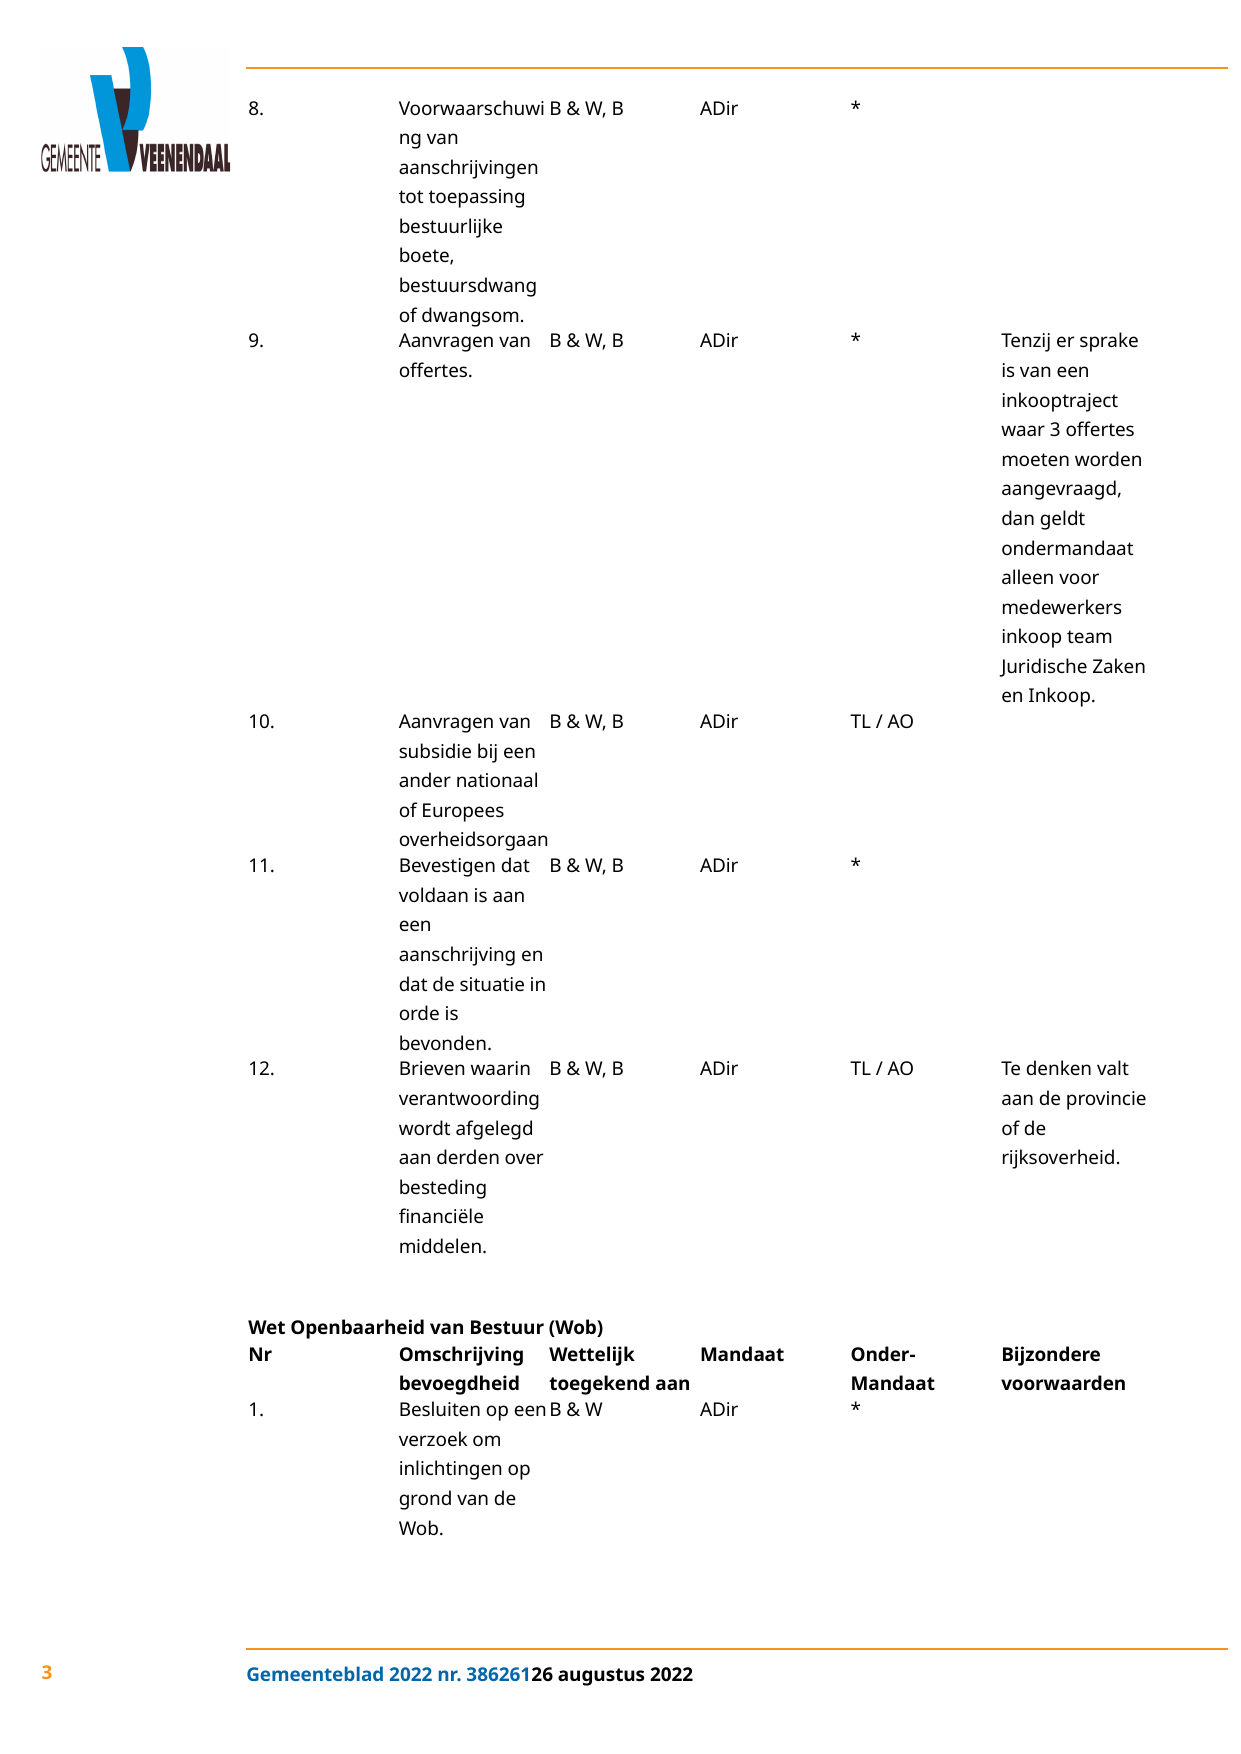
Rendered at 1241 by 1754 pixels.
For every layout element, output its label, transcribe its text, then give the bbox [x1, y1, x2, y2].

table_cell [248, 328, 398, 708]
table_cell Te denken valt aan de provincie of de rijksoverheid. [1001, 1056, 1152, 1259]
table_cell ADir [700, 1396, 850, 1540]
table_header Mandaat [700, 1341, 850, 1396]
table_cell B & W, B [549, 708, 700, 852]
table_cell [1001, 708, 1152, 852]
table_cell ADir [700, 1056, 850, 1259]
text Wet Openbaarheid van Bestuur (Wob) [248, 1312, 1152, 1341]
table_header Nr [248, 1341, 398, 1396]
table_cell [1001, 853, 1152, 1056]
table_cell TL / AO [850, 1056, 1001, 1259]
table_cell [248, 95, 398, 328]
table_cell B & W [549, 1396, 700, 1540]
table_cell Tenzij er sprake is van een inkooptraject waar 3 offertes moeten worden aangevraagd, dan geldt ondermandaat alleen voor medewerkers inkoop team Juridische Zaken en Inkoop. [1001, 328, 1152, 708]
table_cell ADir [700, 853, 850, 1056]
table_header Bijzondere voorwaarden [1001, 1341, 1152, 1396]
picture [41, 47, 130, 172]
table_cell TL / AO [850, 708, 1001, 852]
table_cell [1001, 1396, 1152, 1540]
table_cell Brieven waarin verantwoording wordt afgelegd aan derden over besteding financiële middelen. [399, 1056, 549, 1259]
table_header Wettelijk toegekend aan [549, 1341, 700, 1396]
table_cell * [850, 853, 1001, 1056]
table_cell B & W, B [549, 1056, 700, 1259]
table_cell B & W, B [549, 95, 700, 328]
table_cell [248, 853, 398, 1056]
table_header Onder- Mandaat [850, 1341, 1001, 1396]
table_cell Bevestigen dat voldaan is aan een aanschrijving en dat de situatie in orde is bevonden. [399, 853, 549, 1056]
table_cell ADir [700, 95, 850, 328]
table_header Omschrijving bevoegdheid [399, 1341, 549, 1396]
table_cell Besluiten op een verzoek om inlichtingen op grond van de Wob. [399, 1396, 549, 1540]
table_cell * [850, 95, 1001, 328]
table_cell Aanvragen van offertes. [399, 328, 549, 708]
table_cell [1001, 95, 1152, 328]
table_cell Voorwaarschuwing van aanschrijvingen tot toepassing bestuurlijke boete, bestuursdwang of dwangsom. [399, 95, 549, 328]
table_cell Aanvragen van subsidie bij een ander nationaal of Europees overheidsorgaan [399, 708, 549, 852]
table_cell [248, 1056, 398, 1259]
table_cell B & W, B [549, 853, 700, 1056]
table_cell * [850, 328, 1001, 708]
table_cell B & W, B [549, 328, 700, 708]
table_cell * [850, 1396, 1001, 1540]
table_cell [248, 708, 398, 852]
picture [123, 47, 231, 172]
table_cell ADir [700, 708, 850, 852]
table_cell [248, 1396, 398, 1540]
table_cell ADir [700, 328, 850, 708]
